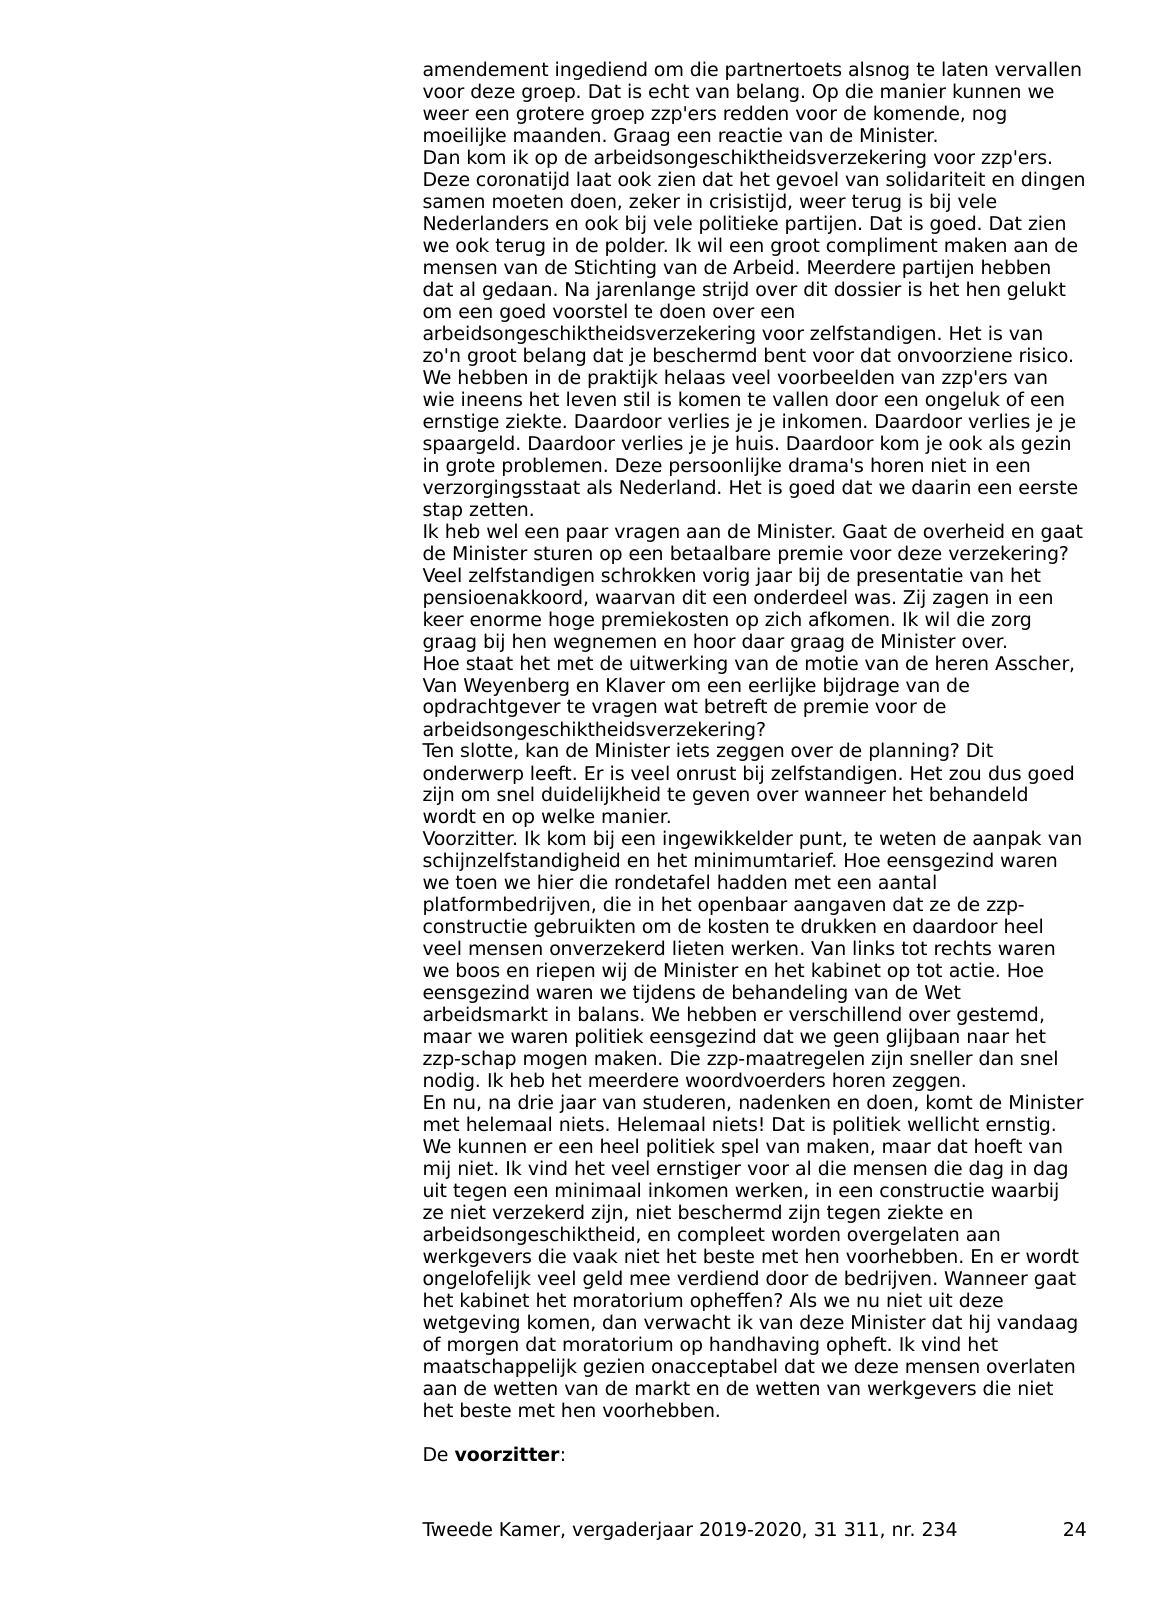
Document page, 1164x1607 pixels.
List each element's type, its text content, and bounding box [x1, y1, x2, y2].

text Ten slotte, kan de Minister iets zeggen over de planning? Dit onderwerp leeft. Er is veel onrust bij zelfstandigen. Het zou dus goed zijn om snel duidelijkheid te geven over wanneer het behandeld wordt en op welke manier. [422, 740, 1087, 828]
text Ik heb wel een paar vragen aan de Minister. Gaat de overheid en gaat de Minister sturen op een betaalbare premie voor deze verzekering? Veel zelfstandigen schrokken vorig jaar bij de presentatie van het pensioenakkoord, waarvan dit een onderdeel was. Zij zagen in een keer enorme hoge premiekosten op zich afkomen. Ik wil die zorg graag bij hen wegnemen en hoor daar graag de Minister over. [422, 521, 1087, 652]
text Hoe staat het met de uitwerking van de motie van de heren Asscher, Van Weyenberg en Klaver om een eerlijke bijdrage van de opdrachtgever te vragen wat betreft de premie voor de arbeidsongeschiktheidsverzekering? [422, 652, 1087, 740]
text De voorzitter: [422, 1444, 1087, 1466]
text amendement ingediend om die partnertoets alsnog te laten vervallen voor deze groep. Dat is echt van belang. Op die manier kunnen we weer een grotere groep zzp'ers redden voor de komende, nog moeilijke maanden. Graag een reactie van de Minister. [422, 59, 1087, 147]
text En nu, na drie jaar van studeren, nadenken en doen, komt de Minister met helemaal niets. Helemaal niets! Dat is politiek wellicht ernstig. We kunnen er een heel politiek spel van maken, maar dat hoeft van mij niet. Ik vind het veel ernstiger voor al die mensen die dag in dag uit tegen een minimaal inkomen werken, in een constructie waarbij ze niet verzekerd zijn, niet beschermd zijn tegen ziekte en arbeidsongeschiktheid, en compleet worden overgelaten aan werkgevers die vaak niet het beste met hen voorhebben. En er wordt ongelofelijk veel geld mee verdiend door de bedrijven. Wanneer gaat het kabinet het moratorium opheffen? Als we nu niet uit deze wetgeving komen, dan verwacht ik van deze Minister dat hij vandaag of morgen dat moratorium op handhaving opheft. Ik vind het maatschappelijk gezien onacceptabel dat we deze mensen overlaten aan de wetten van de markt en de wetten van werkgevers die niet het beste met hen voorhebben. [422, 1092, 1087, 1422]
text Dan kom ik op de arbeidsongeschiktheidsverzekering voor zzp'ers. Deze coronatijd laat ook zien dat het gevoel van solidariteit en dingen samen moeten doen, zeker in crisistijd, weer terug is bij vele Nederlanders en ook bij vele politieke partijen. Dat is goed. Dat zien we ook terug in de polder. Ik wil een groot compliment maken aan de mensen van de Stichting van de Arbeid. Meerdere partijen hebben dat al gedaan. Na jarenlange strijd over dit dossier is het hen gelukt om een goed voorstel te doen over een arbeidsongeschiktheidsverzekering voor zelfstandigen. Het is van zo'n groot belang dat je beschermd bent voor dat onvoorziene risico. We hebben in de praktijk helaas veel voorbeelden van zzp'ers van wie ineens het leven stil is komen te vallen door een ongeluk of een ernstige ziekte. Daardoor verlies je je inkomen. Daardoor verlies je je spaargeld. Daardoor verlies je je huis. Daardoor kom je ook als gezin in grote problemen. Deze persoonlijke drama's horen niet in een verzorgingsstaat als Nederland. Het is goed dat we daarin een eerste stap zetten. [422, 147, 1087, 521]
text Voorzitter. Ik kom bij een ingewikkelder punt, te weten de aanpak van schijnzelfstandigheid en het minimumtarief. Hoe eensgezind waren we toen we hier die rondetafel hadden met een aantal platformbedrijven, die in het openbaar aangaven dat ze de zzp-constructie gebruikten om de kosten te drukken en daardoor heel veel mensen onverzekerd lieten werken. Van links tot rechts waren we boos en riepen wij de Minister en het kabinet op tot actie. Hoe eensgezind waren we tijdens de behandeling van de Wet arbeidsmarkt in balans. We hebben er verschillend over gestemd, maar we waren politiek eensgezind dat we geen glijbaan naar het zzp-schap mogen maken. Die zzp-maatregelen zijn sneller dan snel nodig. Ik heb het meerdere woordvoerders horen zeggen. [422, 828, 1087, 1092]
